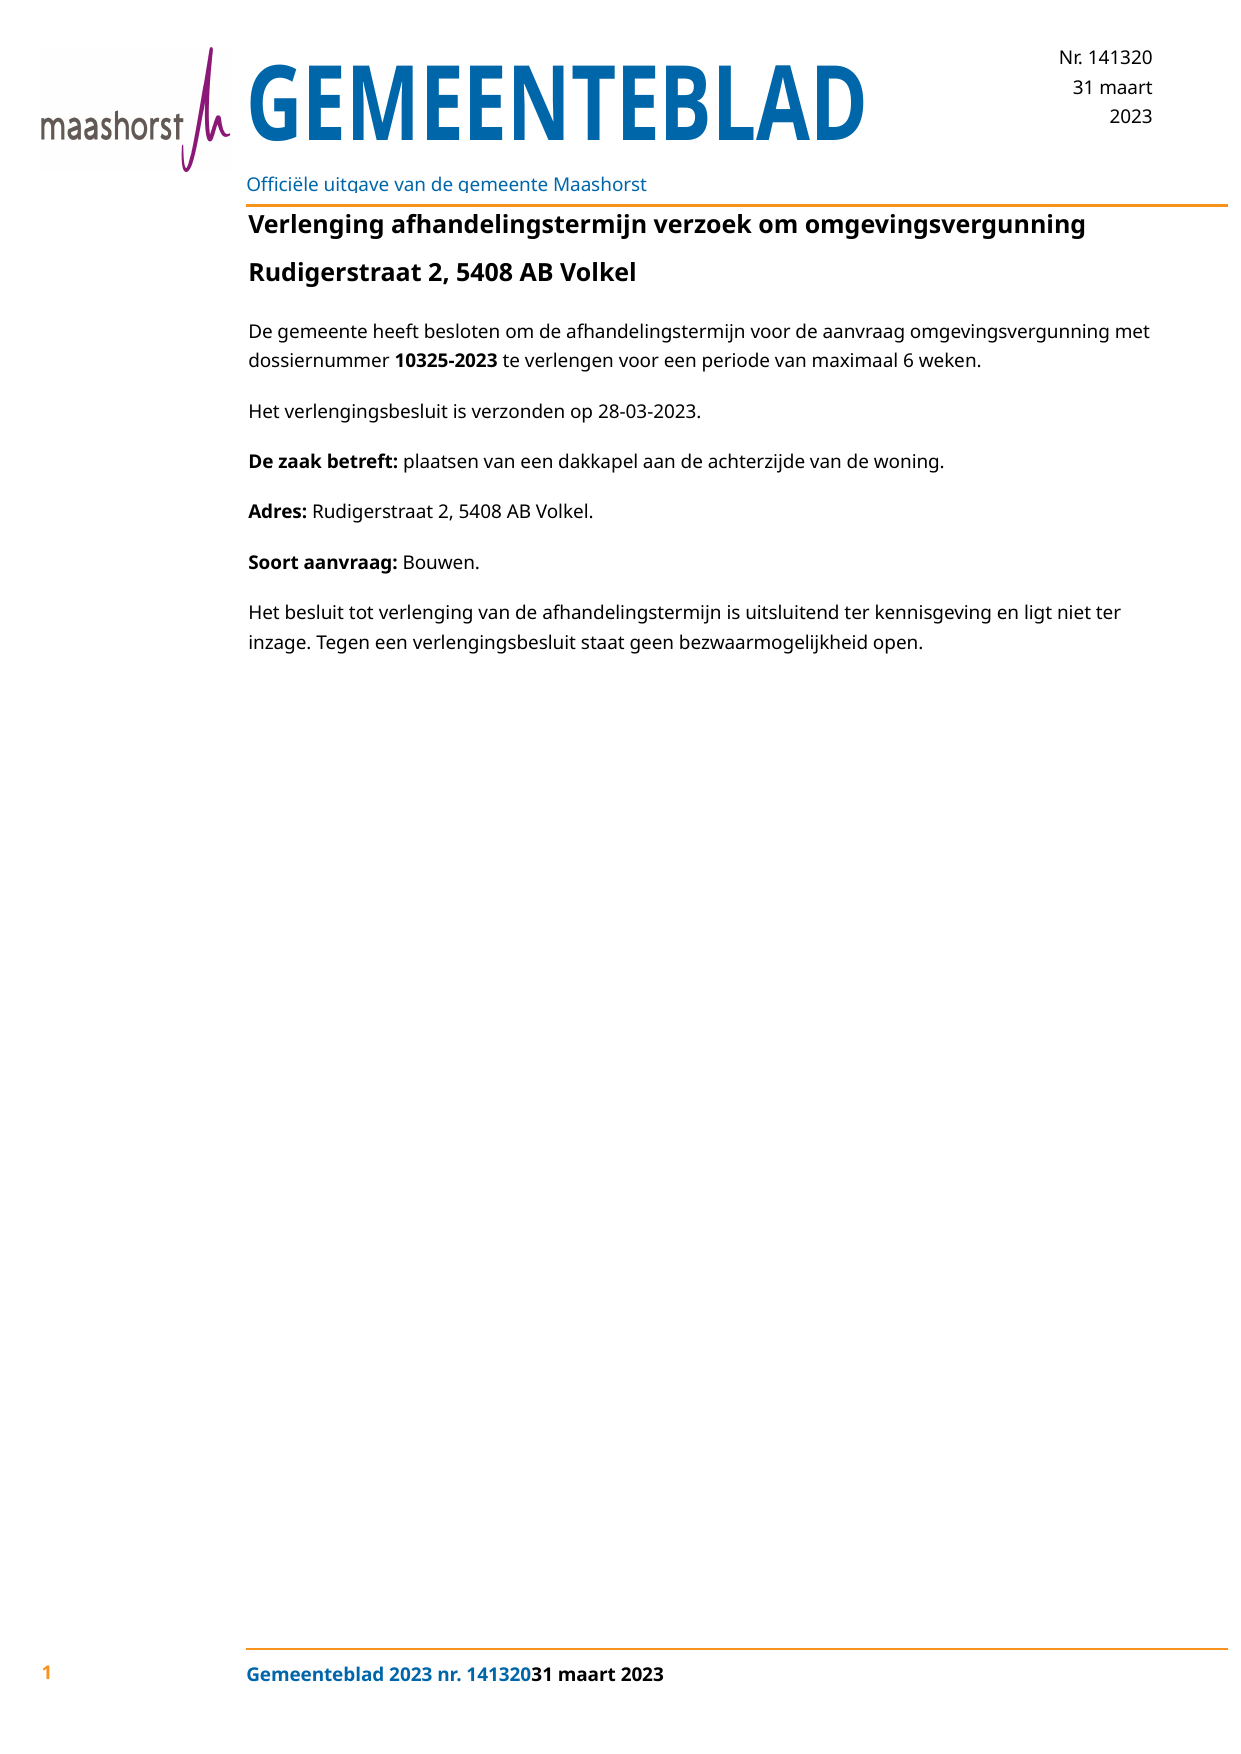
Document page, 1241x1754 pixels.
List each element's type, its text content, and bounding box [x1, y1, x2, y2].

text Het besluit tot verlenging van de afhandelingstermijn is uitsluitend ter kennisgeving en ligt niet ter inzage. Tegen een verlengingsbesluit staat geen bezwaarmogelijkheid open. [248, 599, 1152, 655]
text Verlenging afhandelingstermijn verzoek om omgevingsvergunning Rudigerstraat 2, 5408 AB Volkel [248, 207, 1152, 288]
picture [41, 47, 231, 172]
text Soort aanvraag: Bouwen. [248, 549, 1152, 575]
text De gemeente heeft besloten om de afhandelingstermijn voor de aanvraag omgevingsvergunning met dossiernummer 10325-2023 te verlengen voor een periode van maximaal 6 weken. [248, 318, 1152, 373]
text De zaak betreft: plaatsen van een dakkapel aan de achterzijde van de woning. [248, 448, 1152, 474]
text Het verlengingsbesluit is verzonden op 28-03-2023. [248, 398, 1152, 424]
text Adres: Rudigerstraat 2, 5408 AB Volkel. [248, 499, 1152, 524]
